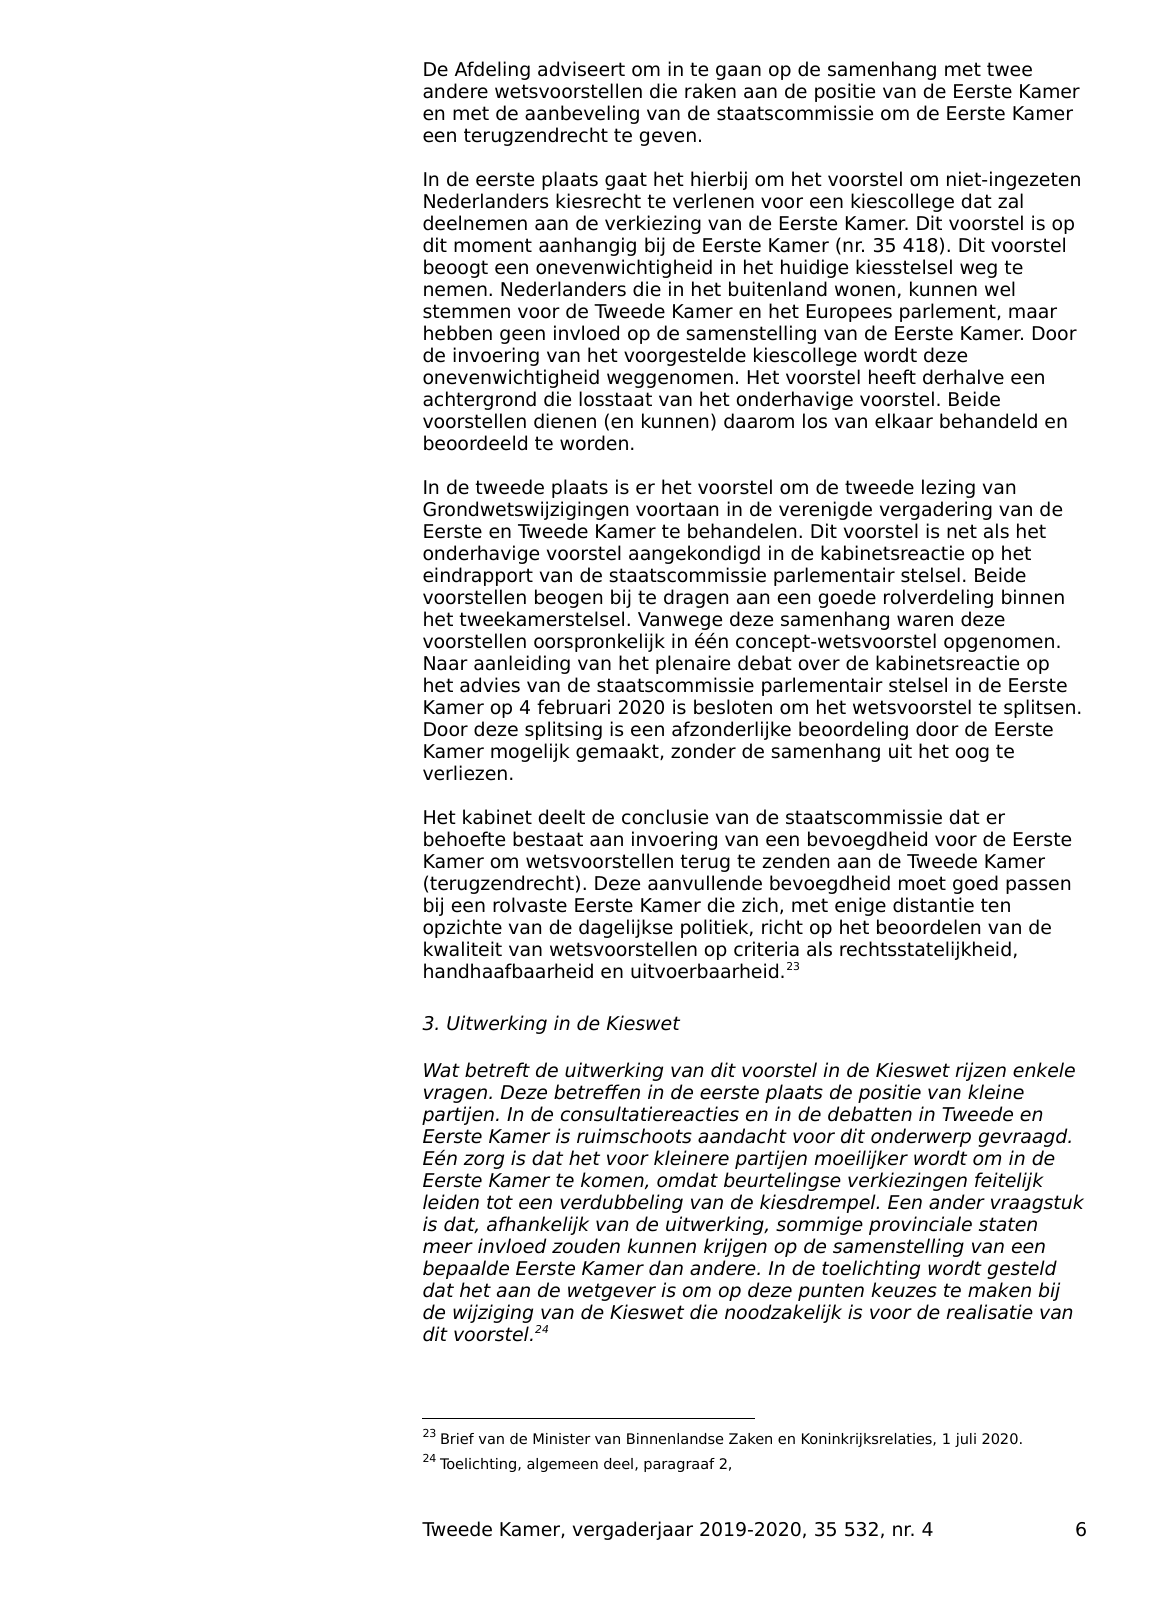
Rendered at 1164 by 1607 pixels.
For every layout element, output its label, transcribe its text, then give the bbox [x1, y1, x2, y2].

subtitle 3. Uitwerking in de Kieswet [422, 1013, 1087, 1035]
text Brief van de Minister van Binnenlandse Zaken en Koninkrijksrelaties, 1 juli 2020. [422, 1427, 1087, 1449]
text Het kabinet deelt de conclusie van de staatscommissie dat er behoefte bestaat aan invoering van een bevoegdheid voor de Eerste Kamer om wetsvoorstellen terug te zenden aan de Tweede Kamer (terugzendrecht). Deze aanvullende bevoegdheid moet goed passen bij een rolvaste Eerste Kamer die zich, met enige distantie ten opzichte van de dagelijkse politiek, richt op het beoordelen van de kwaliteit van wetsvoorstellen op criteria als rechtsstatelijkheid, handhaafbaarheid en uitvoerbaarheid. [422, 807, 1087, 983]
text De Afdeling adviseert om in te gaan op de samenhang met twee andere wetsvoorstellen die raken aan de positie van de Eerste Kamer en met de aanbeveling van de staatscommissie om de Eerste Kamer een terugzendrecht te geven. [422, 59, 1087, 147]
text Wat betreft de uitwerking van dit voorstel in de Kieswet rijzen enkele vragen. Deze betreffen in de eerste plaats de positie van kleine partijen. In de consultatiereacties en in de debatten in Tweede en Eerste Kamer is ruimschoots aandacht voor dit onderwerp gevraagd. Eén zorg is dat het voor kleinere partijen moeilijker wordt om in de Eerste Kamer te komen, omdat beurtelingse verkiezingen feitelijk leiden tot een verdubbeling van de kiesdrempel. Een ander vraagstuk is dat, afhankelijk van de uitwerking, sommige provinciale staten meer invloed zouden kunnen krijgen op de samenstelling van een bepaalde Eerste Kamer dan andere. In de toelichting wordt gesteld dat het aan de wetgever is om op deze punten keuzes te maken bij de wijziging van de Kieswet die noodzakelijk is voor de realisatie van dit voorstel. [422, 1060, 1087, 1346]
text In de eerste plaats gaat het hierbij om het voorstel om niet-ingezeten Nederlanders kiesrecht te verlenen voor een kiescollege dat zal deelnemen aan de verkiezing van de Eerste Kamer. Dit voorstel is op dit moment aanhangig bij de Eerste Kamer (nr. 35 418). Dit voorstel beoogt een onevenwichtigheid in het huidige kiesstelsel weg te nemen. Nederlanders die in het buitenland wonen, kunnen wel stemmen voor de Tweede Kamer en het Europees parlement, maar hebben geen invloed op de samenstelling van de Eerste Kamer. Door de invoering van het voorgestelde kiescollege wordt deze onevenwichtigheid weggenomen. Het voorstel heeft derhalve een achtergrond die losstaat van het onderhavige voorstel. Beide voorstellen dienen (en kunnen) daarom los van elkaar behandeld en beoordeeld te worden. [422, 169, 1087, 455]
text Toelichting, algemeen deel, paragraaf 2, [422, 1452, 1087, 1474]
text In de tweede plaats is er het voorstel om de tweede lezing van Grondwetswijzigingen voortaan in de verenigde vergadering van de Eerste en Tweede Kamer te behandelen. Dit voorstel is net als het onderhavige voorstel aangekondigd in de kabinetsreactie op het eindrapport van de staatscommissie parlementair stelsel. Beide voorstellen beogen bij te dragen aan een goede rolverdeling binnen het tweekamerstelsel. Vanwege deze samenhang waren deze voorstellen oorspronkelijk in één concept-wetsvoorstel opgenomen. Naar aanleiding van het plenaire debat over de kabinetsreactie op het advies van de staatscommissie parlementair stelsel in de Eerste Kamer op 4 februari 2020 is besloten om het wetsvoorstel te splitsen. Door deze splitsing is een afzonderlijke beoordeling door de Eerste Kamer mogelijk gemaakt, zonder de samenhang uit het oog te verliezen. [422, 477, 1087, 785]
